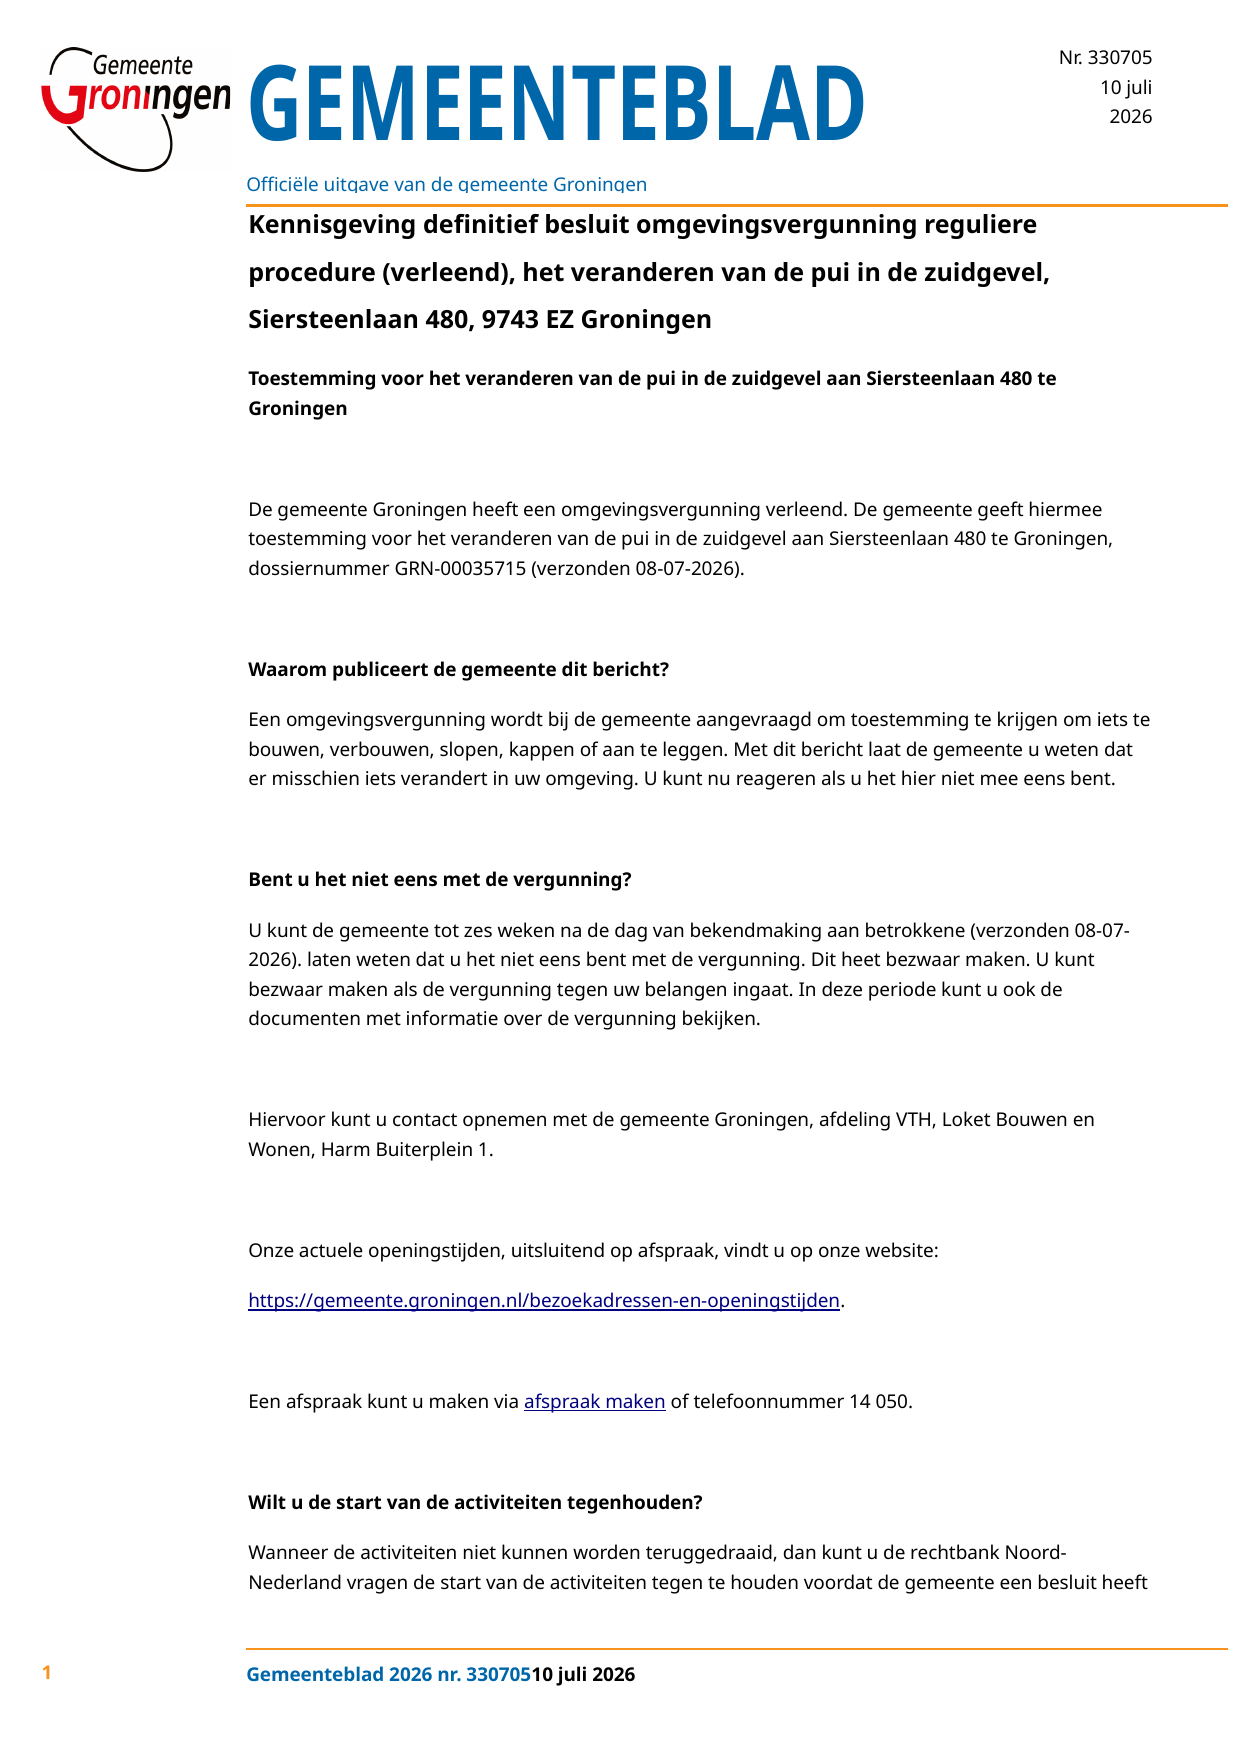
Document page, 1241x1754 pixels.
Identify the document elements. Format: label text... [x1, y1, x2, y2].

text Wilt u de start van de activiteiten tegenhouden? [248, 1489, 1152, 1514]
text Een omgevingsvergunning wordt bij de gemeente aangevraagd om toestemming te krijgen om iets te bouwen, verbouwen, slopen, kappen of aan te leggen. Met dit bericht laat de gemeente u weten dat er misschien iets verandert in uw omgeving. U kunt nu reageren als u het hier niet mee eens bent. [248, 706, 1152, 791]
text U kunt de gemeente tot zes weken na de dag van bekendmaking aan betrokkene (verzonden 08-07-2026). laten weten dat u het niet eens bent met de vergunning. Dit heet bezwaar maken. U kunt bezwaar maken als de vergunning tegen uw belangen ingaat. In deze periode kunt u ook de documenten met informatie over de vergunning bekijken. [248, 917, 1152, 1031]
text Wanneer de activiteiten niet kunnen worden teruggedraaid, dan kunt u de rechtbank Noord-Nederland vragen de start van de activiteiten tegen te houden voordat de gemeente een besluit heeft [248, 1539, 1152, 1594]
text De gemeente Groningen heeft een omgevingsvergunning verleend. De gemeente geeft hiermee toestemming voor het veranderen van de pui in de zuidgevel aan Siersteenlaan 480 te Groningen, dossiernummer GRN-00035715 (verzonden 08-07-2026). [248, 496, 1152, 581]
text Een afspraak kunt u maken via afspraak maken of telefoonnummer 14 050. [248, 1388, 1152, 1414]
text Waarom publiceert de gemeente dit bericht? [248, 656, 1152, 682]
text https://gemeente.groningen.nl/bezoekadressen-en-openingstijden. [248, 1287, 1152, 1313]
text Kennisgeving definitief besluit omgevingsvergunning reguliere procedure (verleend), het veranderen van de pui in de zuidgevel, Siersteenlaan 480, 9743 EZ Groningen [248, 207, 1152, 336]
text Toestemming voor het veranderen van de pui in de zuidgevel aan Siersteenlaan 480 te Groningen [248, 366, 1152, 421]
picture [41, 47, 231, 172]
text Hiervoor kunt u contact opnemen met de gemeente Groningen, afdeling VTH, Loket Bouwen en Wonen, Harm Buiterplein 1. [248, 1106, 1152, 1162]
text Onze actuele openingstijden, uitsluitend op afspraak, vindt u op onze website: [248, 1237, 1152, 1262]
text Bent u het niet eens met de vergunning? [248, 866, 1152, 892]
